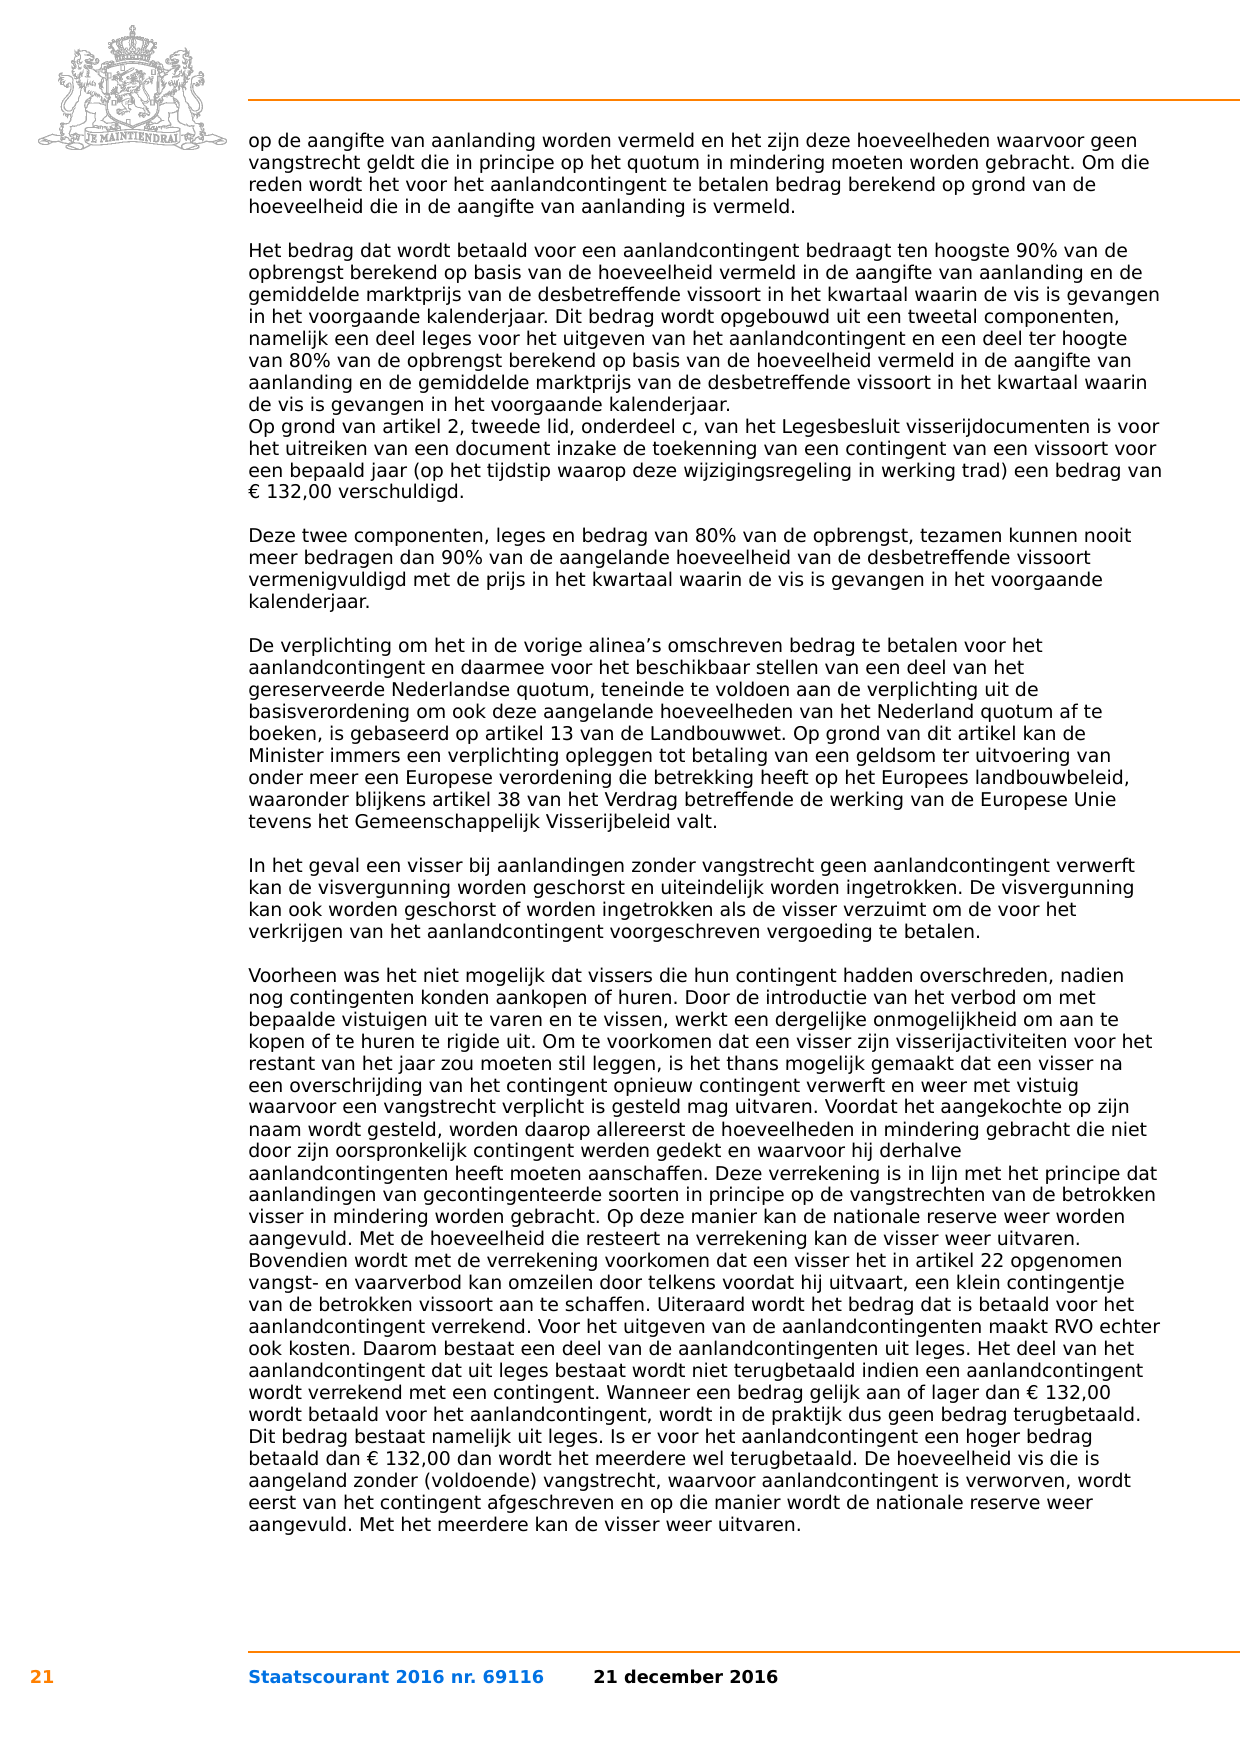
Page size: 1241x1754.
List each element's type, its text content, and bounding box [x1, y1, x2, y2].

picture [38, 25, 227, 150]
text In het geval een visser bij aanlandingen zonder vangstrecht geen aanlandcontingent verwerft kan de visvergunning worden geschorst en uiteindelijk worden ingetrokken. De visvergunning kan ook worden geschorst of worden ingetrokken als de visser verzuimt om de voor het verkrijgen van het aanlandcontingent voorgeschreven vergoeding te betalen. [248, 855, 1163, 943]
text op de aangifte van aanlanding worden vermeld en het zijn deze hoeveelheden waarvoor geen vangstrecht geldt die in principe op het quotum in mindering moeten worden gebracht. Om die reden wordt het voor het aanlandcontingent te betalen bedrag berekend op grond van de hoeveelheid die in de aangifte van aanlanding is vermeld. [248, 130, 1163, 218]
text Het bedrag dat wordt betaald voor een aanlandcontingent bedraagt ten hoogste 90% van de opbrengst berekend op basis van de hoeveelheid vermeld in de aangifte van aanlanding en de gemiddelde marktprijs van de desbetreffende vissoort in het kwartaal waarin de vis is gevangen in het voorgaande kalenderjaar. Dit bedrag wordt opgebouwd uit een tweetal componenten, namelijk een deel leges voor het uitgeven van het aanlandcontingent en een deel ter hoogte van 80% van de opbrengst berekend op basis van de hoeveelheid vermeld in de aangifte van aanlanding en de gemiddelde marktprijs van de desbetreffende vissoort in het kwartaal waarin de vis is gevangen in het voorgaande kalenderjaar. [248, 240, 1163, 416]
text Voorheen was het niet mogelijk dat vissers die hun contingent hadden overschreden, nadien nog contingenten konden aankopen of huren. Door de introductie van het verbod om met bepaalde vistuigen uit te varen en te vissen, werkt een dergelijke onmogelijkheid om aan te kopen of te huren te rigide uit. Om te voorkomen dat een visser zijn visserijactiviteiten voor het restant van het jaar zou moeten stil leggen, is het thans mogelijk gemaakt dat een visser na een overschrijding van het contingent opnieuw contingent verwerft en weer met vistuig waarvoor een vangstrecht verplicht is gesteld mag uitvaren. Voordat het aangekochte op zijn naam wordt gesteld, worden daarop allereerst de hoeveelheden in mindering gebracht die niet door zijn oorspronkelijk contingent werden gedekt en waarvoor hij derhalve aanlandcontingenten heeft moeten aanschaffen. Deze verrekening is in lijn met het principe dat aanlandingen van gecontingenteerde soorten in principe op de vangstrechten van de betrokken visser in mindering worden gebracht. Op deze manier kan de nationale reserve weer worden aangevuld. Met de hoeveelheid die resteert na verrekening kan de visser weer uitvaren. Bovendien wordt met de verrekening voorkomen dat een visser het in artikel 22 opgenomen vangst- en vaarverbod kan omzeilen door telkens voordat hij uitvaart, een klein contingentje van de betrokken vissoort aan te schaffen. Uiteraard wordt het bedrag dat is betaald voor het aanlandcontingent verrekend. Voor het uitgeven van de aanlandcontingenten maakt RVO echter ook kosten. Daarom bestaat een deel van de aanlandcontingenten uit leges. Het deel van het aanlandcontingent dat uit leges bestaat wordt niet terugbetaald indien een aanlandcontingent wordt verrekend met een contingent. Wanneer een bedrag gelijk aan of lager dan € 132,00 wordt betaald voor het aanlandcontingent, wordt in de praktijk dus geen bedrag terugbetaald. Dit bedrag bestaat namelijk uit leges. Is er voor het aanlandcontingent een hoger bedrag betaald dan € 132,00 dan wordt het meerdere wel terugbetaald. De hoeveelheid vis die is aangeland zonder (voldoende) vangstrecht, waarvoor aanlandcontingent is verworven, wordt eerst van het contingent afgeschreven en op die manier wordt de nationale reserve weer aangevuld. Met het meerdere kan de visser weer uitvaren. [248, 964, 1163, 1536]
text Op grond van artikel 2, tweede lid, onderdeel c, van het Legesbesluit visserijdocumenten is voor het uitreiken van een document inzake de toekenning van een contingent van een vissoort voor een bepaald jaar (op het tijdstip waarop deze wijzigingsregeling in werking trad) een bedrag van € 132,00 verschuldigd. [248, 416, 1163, 503]
text Deze twee componenten, leges en bedrag van 80% van de opbrengst, tezamen kunnen nooit meer bedragen dan 90% van de aangelande hoeveelheid van de desbetreffende vissoort vermenigvuldigd met de prijs in het kwartaal waarin de vis is gevangen in het voorgaande kalenderjaar. [248, 525, 1163, 613]
text De verplichting om het in de vorige alinea’s omschreven bedrag te betalen voor het aanlandcontingent en daarmee voor het beschikbaar stellen van een deel van het gereserveerde Nederlandse quotum, teneinde te voldoen aan de verplichting uit de basisverordening om ook deze aangelande hoeveelheden van het Nederland quotum af te boeken, is gebaseerd op artikel 13 van de Landbouwwet. Op grond van dit artikel kan de Minister immers een verplichting opleggen tot betaling van een geldsom ter uitvoering van onder meer een Europese verordening die betrekking heeft op het Europees landbouwbeleid, waaronder blijkens artikel 38 van het Verdrag betreffende de werking van de Europese Unie tevens het Gemeenschappelijk Visserijbeleid valt. [248, 635, 1163, 833]
